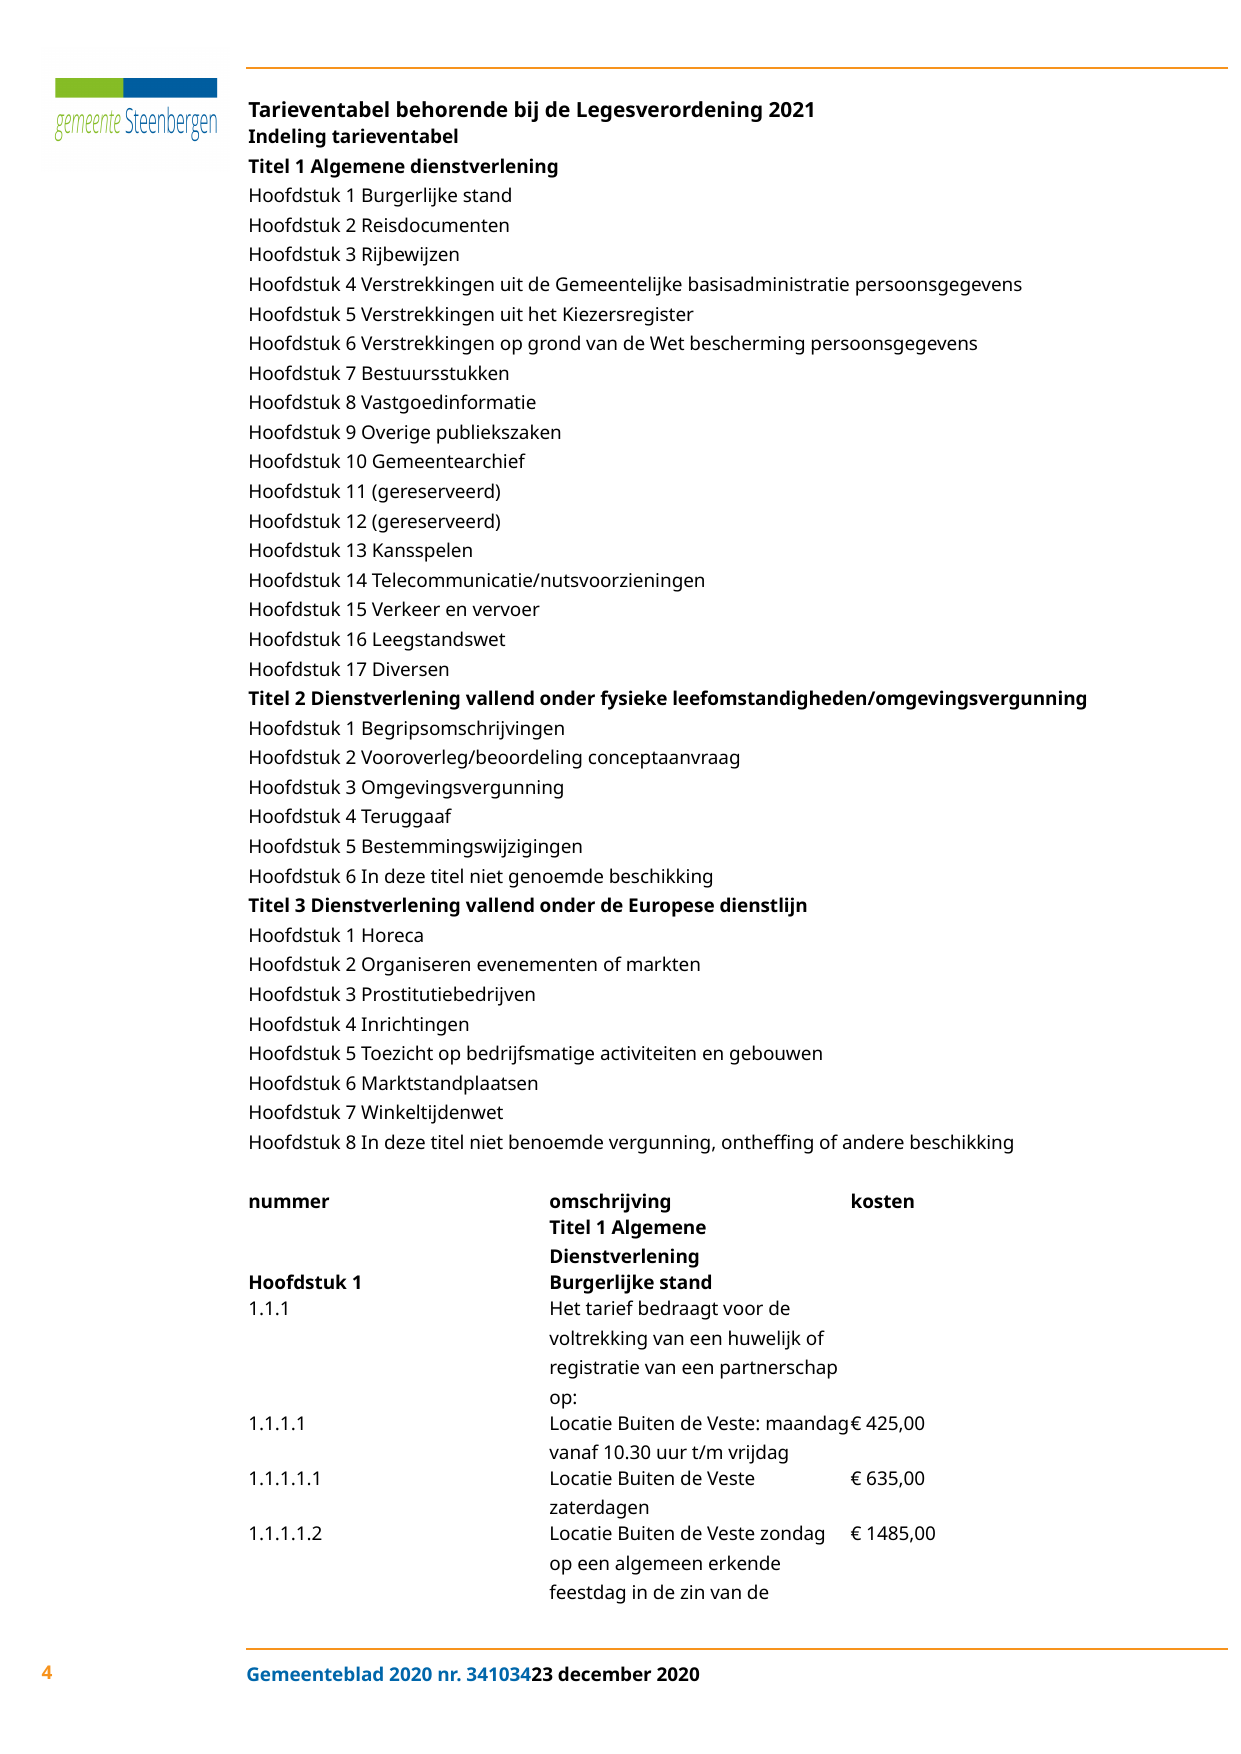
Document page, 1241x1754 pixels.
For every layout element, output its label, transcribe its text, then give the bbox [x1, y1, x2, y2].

table_cell Locatie Buiten de Veste zaterdagen [549, 1465, 850, 1520]
text Hoofdstuk 15 Verkeer en vervoer [248, 597, 1152, 622]
table_cell € 635,00 [850, 1465, 1152, 1520]
text Hoofdstuk 17 Diversen [248, 656, 1152, 682]
text Titel 3 Dienstverlening vallend onder de Europese dienstlijn [248, 892, 1152, 918]
text Hoofdstuk 2 Vooroverleg/beoordeling conceptaanvraag [248, 744, 1152, 770]
text Hoofdstuk 5 Bestemmingswijzigingen [248, 833, 1152, 859]
table_header omschrijving [549, 1189, 850, 1214]
text Hoofdstuk 2 Organiseren evenementen of markten [248, 952, 1152, 977]
table_cell Hoofdstuk 1 [248, 1270, 549, 1295]
text Hoofdstuk 12 (gereserveerd) [248, 508, 1152, 534]
table_cell Titel 1 Algemene Dienstverlening [549, 1214, 850, 1269]
text Hoofdstuk 13 Kansspelen [248, 537, 1152, 563]
table_cell Locatie Buiten de Veste: maandag vanaf 10.30 uur t/m vrijdag [549, 1410, 850, 1465]
table_header nummer [248, 1189, 549, 1214]
text Hoofdstuk 16 Leegstandswet [248, 626, 1152, 652]
table_cell € 425,00 [850, 1410, 1152, 1465]
text Hoofdstuk 6 Marktstandplaatsen [248, 1070, 1152, 1096]
table_cell [248, 1214, 549, 1269]
text Hoofdstuk 1 Begripsomschrijvingen [248, 715, 1152, 741]
text Hoofdstuk 2 Reisdocumenten [248, 212, 1152, 238]
table_cell Burgerlijke stand [549, 1270, 850, 1295]
table_cell Het tarief bedraagt voor de voltrekking van een huwelijk of registratie van een partnerschap op: [549, 1295, 850, 1410]
table_cell Locatie Buiten de Veste zondag op een algemeen erkende feestdag in de zin van de [549, 1520, 850, 1605]
text Hoofdstuk 1 Horeca [248, 922, 1152, 948]
text Hoofdstuk 8 Vastgoedinformatie [248, 389, 1152, 415]
text Hoofdstuk 3 Prostitutiebedrijven [248, 981, 1152, 1007]
picture [41, 47, 231, 172]
table_cell € 1485,00 [850, 1520, 1152, 1605]
text Hoofdstuk 10 Gemeentearchief [248, 449, 1152, 474]
text Hoofdstuk 9 Overige publiekszaken [248, 419, 1152, 445]
table_cell [850, 1295, 1152, 1410]
text Hoofdstuk 6 In deze titel niet genoemde beschikking [248, 863, 1152, 889]
text Hoofdstuk 7 Bestuursstukken [248, 360, 1152, 386]
text Hoofdstuk 3 Omgevingsvergunning [248, 774, 1152, 800]
text Hoofdstuk 4 Inrichtingen [248, 1011, 1152, 1037]
text Hoofdstuk 4 Teruggaaf [248, 804, 1152, 829]
text Hoofdstuk 11 (gereserveerd) [248, 478, 1152, 504]
text Hoofdstuk 7 Winkeltijdenwet [248, 1099, 1152, 1125]
text Titel 2 Dienstverlening vallend onder fysieke leefomstandigheden/omgevingsvergunning [248, 685, 1152, 711]
table_cell 1.1.1.1.2 [248, 1520, 549, 1605]
text Tarieventabel behorende bij de Legesverordening 2021 [248, 95, 1152, 123]
text Indeling tarieventabel [248, 123, 1152, 149]
text Titel 1 Algemene dienstverlening [248, 153, 1152, 179]
table_cell [850, 1214, 1152, 1269]
table_header kosten [850, 1189, 1152, 1214]
text Hoofdstuk 8 In deze titel niet benoemde vergunning, ontheffing of andere beschikking [248, 1129, 1152, 1155]
text Hoofdstuk 5 Verstrekkingen uit het Kiezersregister [248, 301, 1152, 327]
text Hoofdstuk 4 Verstrekkingen uit de Gemeentelijke basisadministratie persoonsgegevens [248, 271, 1152, 297]
text Hoofdstuk 5 Toezicht op bedrijfsmatige activiteiten en gebouwen [248, 1040, 1152, 1066]
table_cell 1.1.1.1.1 [248, 1465, 549, 1520]
text Hoofdstuk 14 Telecommunicatie/nutsvoorzieningen [248, 567, 1152, 593]
table_cell 1.1.1 [248, 1295, 549, 1410]
text Hoofdstuk 3 Rijbewijzen [248, 242, 1152, 267]
table_cell [850, 1270, 1152, 1295]
text Hoofdstuk 6 Verstrekkingen op grond van de Wet bescherming persoonsgegevens [248, 330, 1152, 356]
table_cell 1.1.1.1 [248, 1410, 549, 1465]
text Hoofdstuk 1 Burgerlijke stand [248, 182, 1152, 208]
